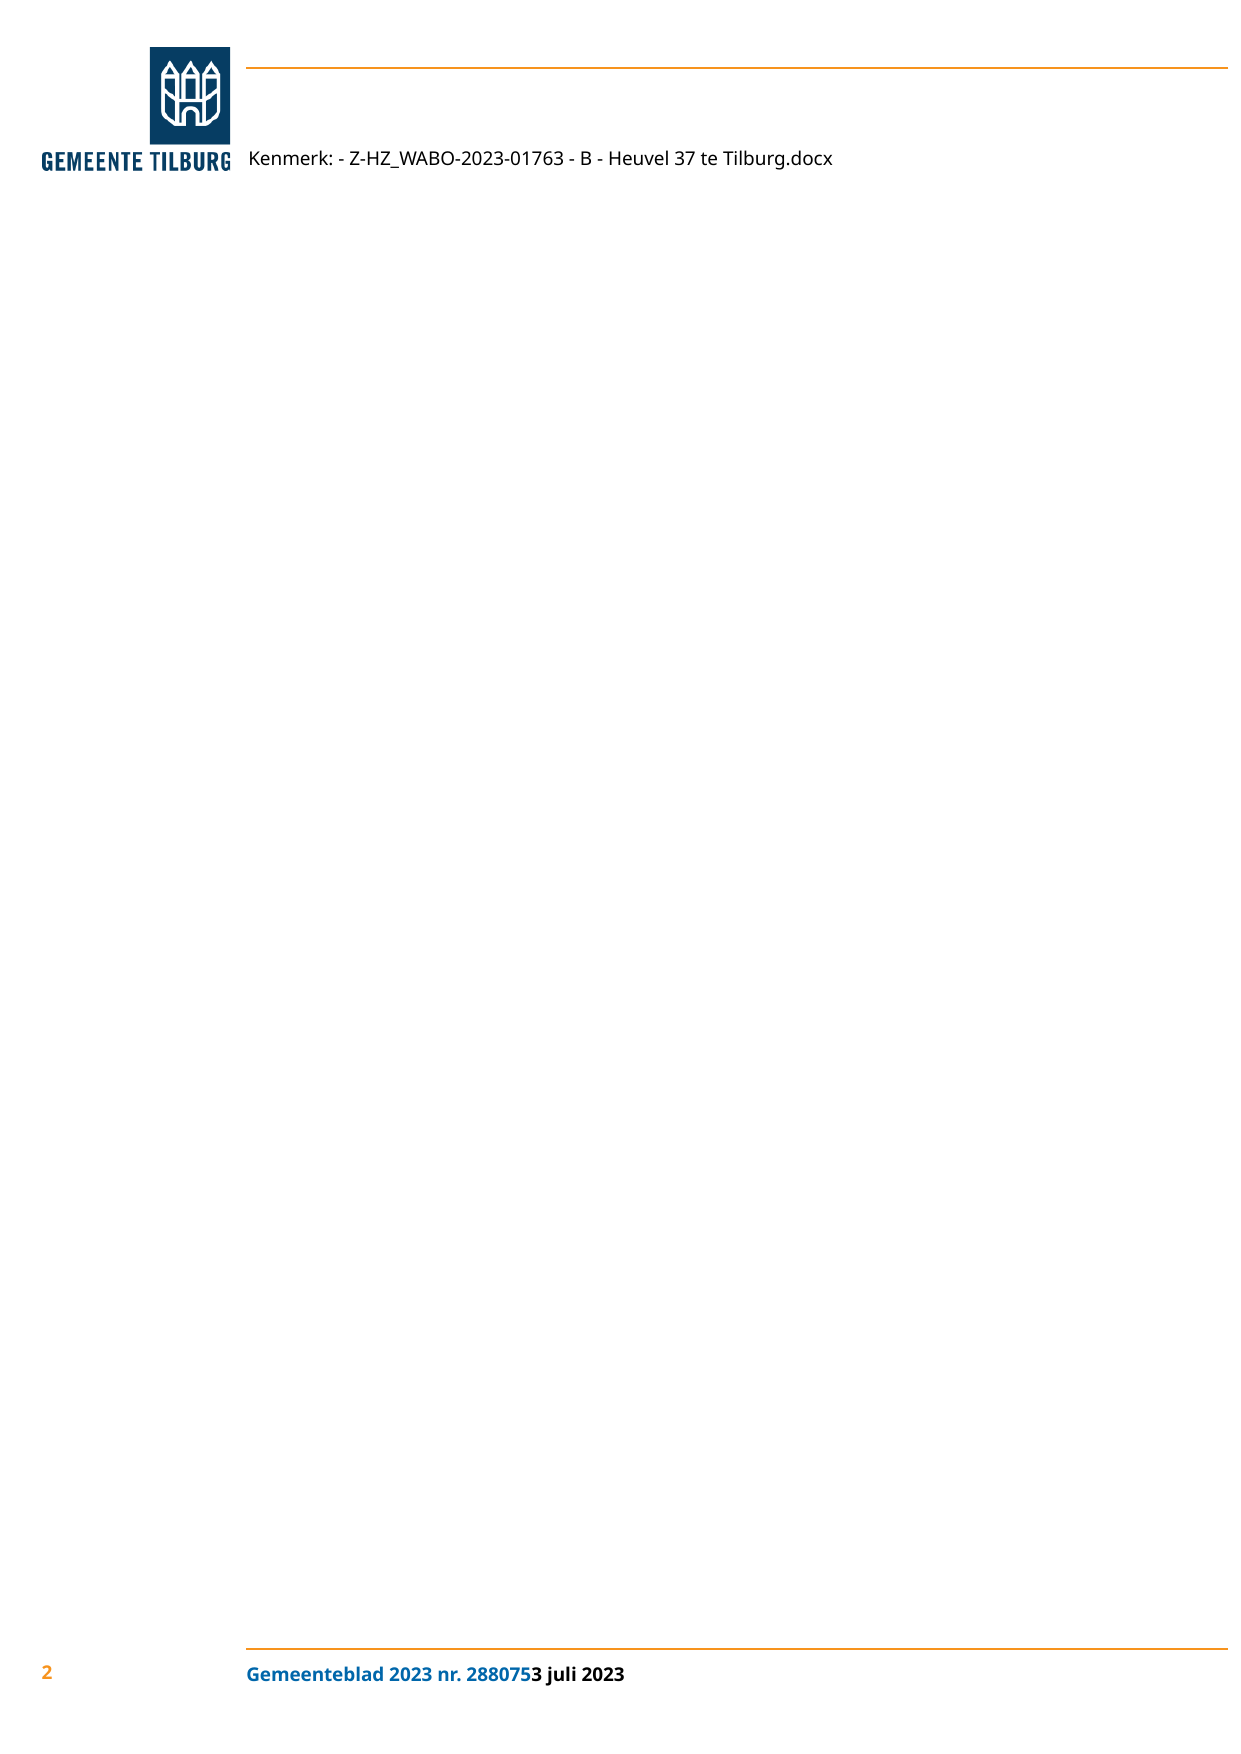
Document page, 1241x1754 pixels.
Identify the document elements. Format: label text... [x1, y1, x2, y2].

text Kenmerk: - Z-HZ_WABO-2023-01763 - B - Heuvel 37 te Tilburg.docx [248, 145, 1152, 171]
picture [41, 47, 231, 172]
